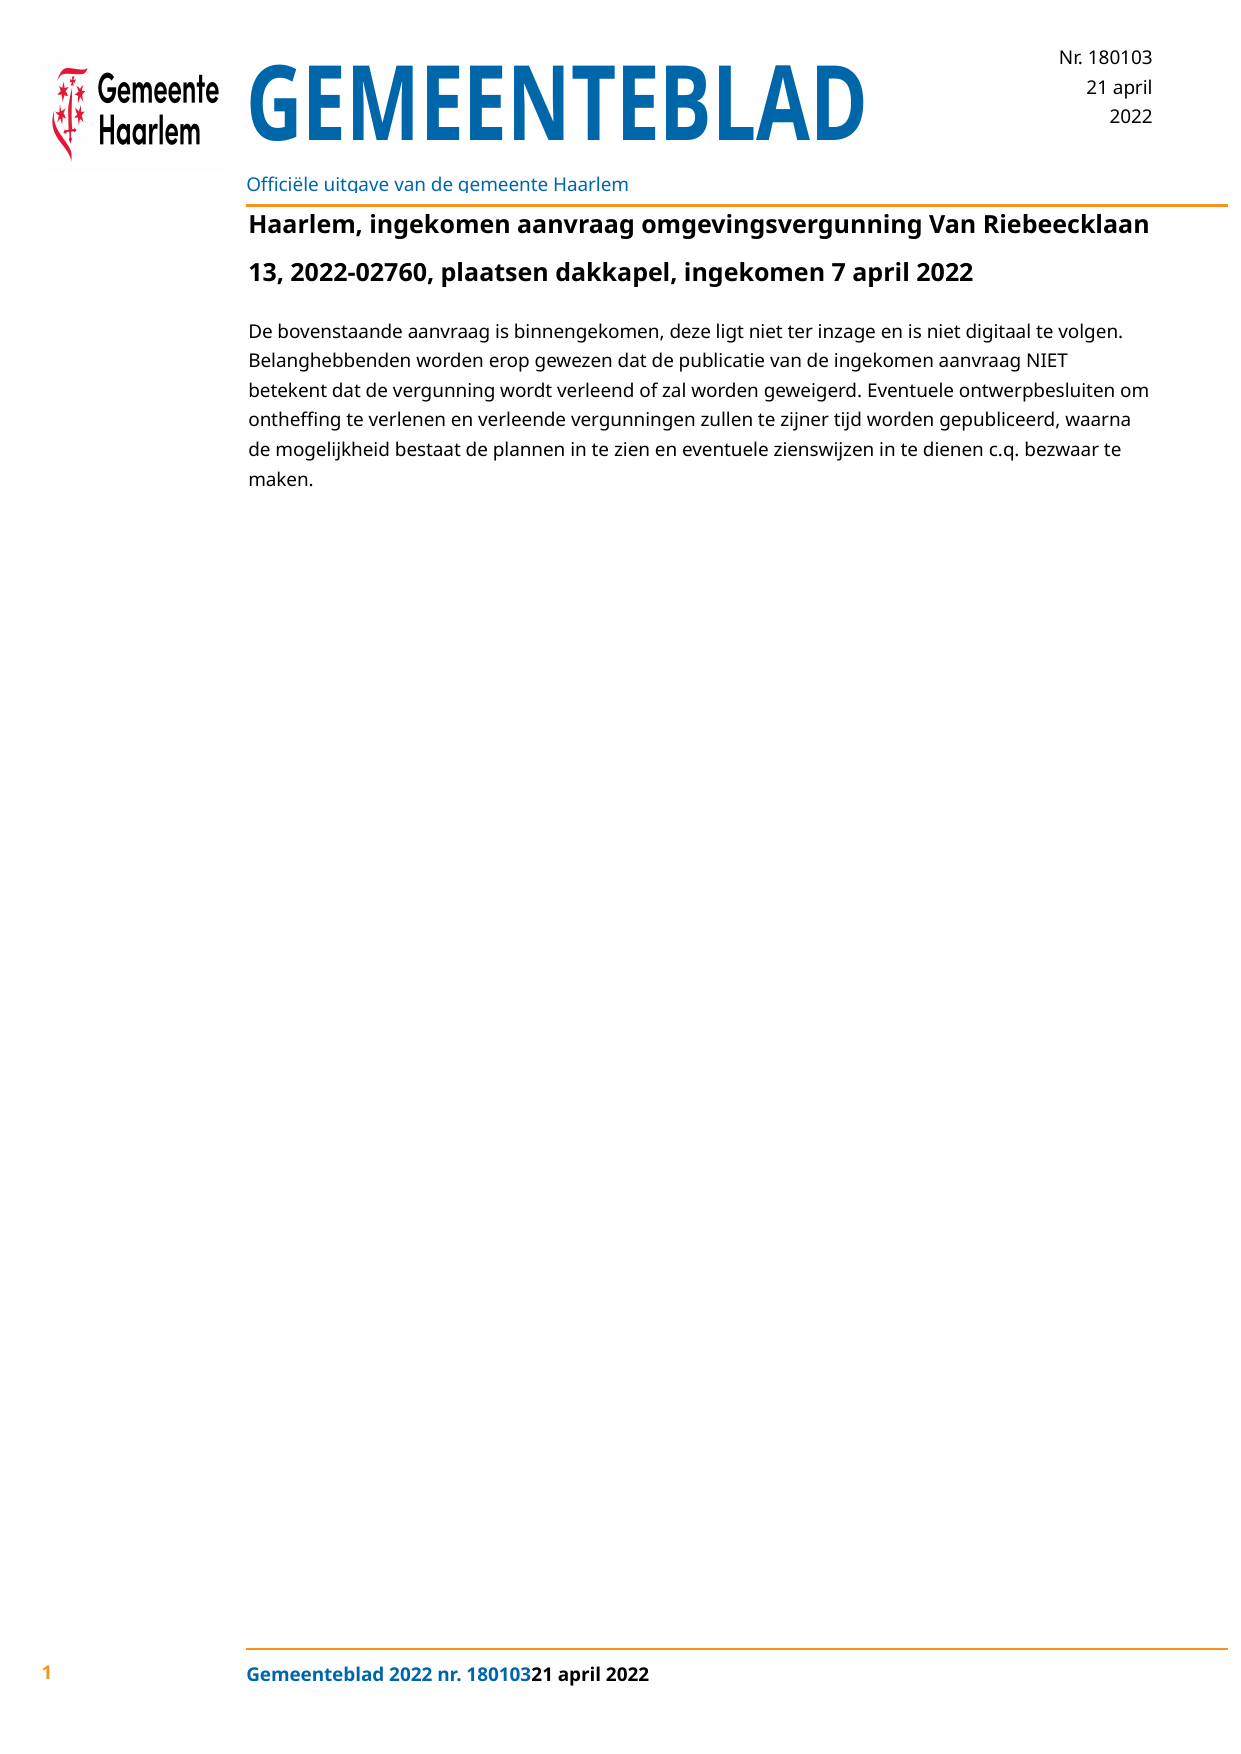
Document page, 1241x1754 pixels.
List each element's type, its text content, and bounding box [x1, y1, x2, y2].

text Haarlem, ingekomen aanvraag omgevingsvergunning Van Riebeecklaan 13, 2022-02760, plaatsen dakkapel, ingekomen 7 april 2022 [248, 207, 1152, 288]
picture [41, 47, 231, 172]
text De bovenstaande aanvraag is binnengekomen, deze ligt niet ter inzage en is niet digitaal te volgen. Belanghebbenden worden erop gewezen dat de publicatie van de ingekomen aanvraag NIET betekent dat de vergunning wordt verleend of zal worden geweigerd. Eventuele ontwerpbesluiten om ontheffing te verlenen en verleende vergunningen zullen te zijner tijd worden gepubliceerd, waarna de mogelijkheid bestaat de plannen in te zien en eventuele zienswijzen in te dienen c.q. bezwaar te maken. [248, 318, 1152, 492]
